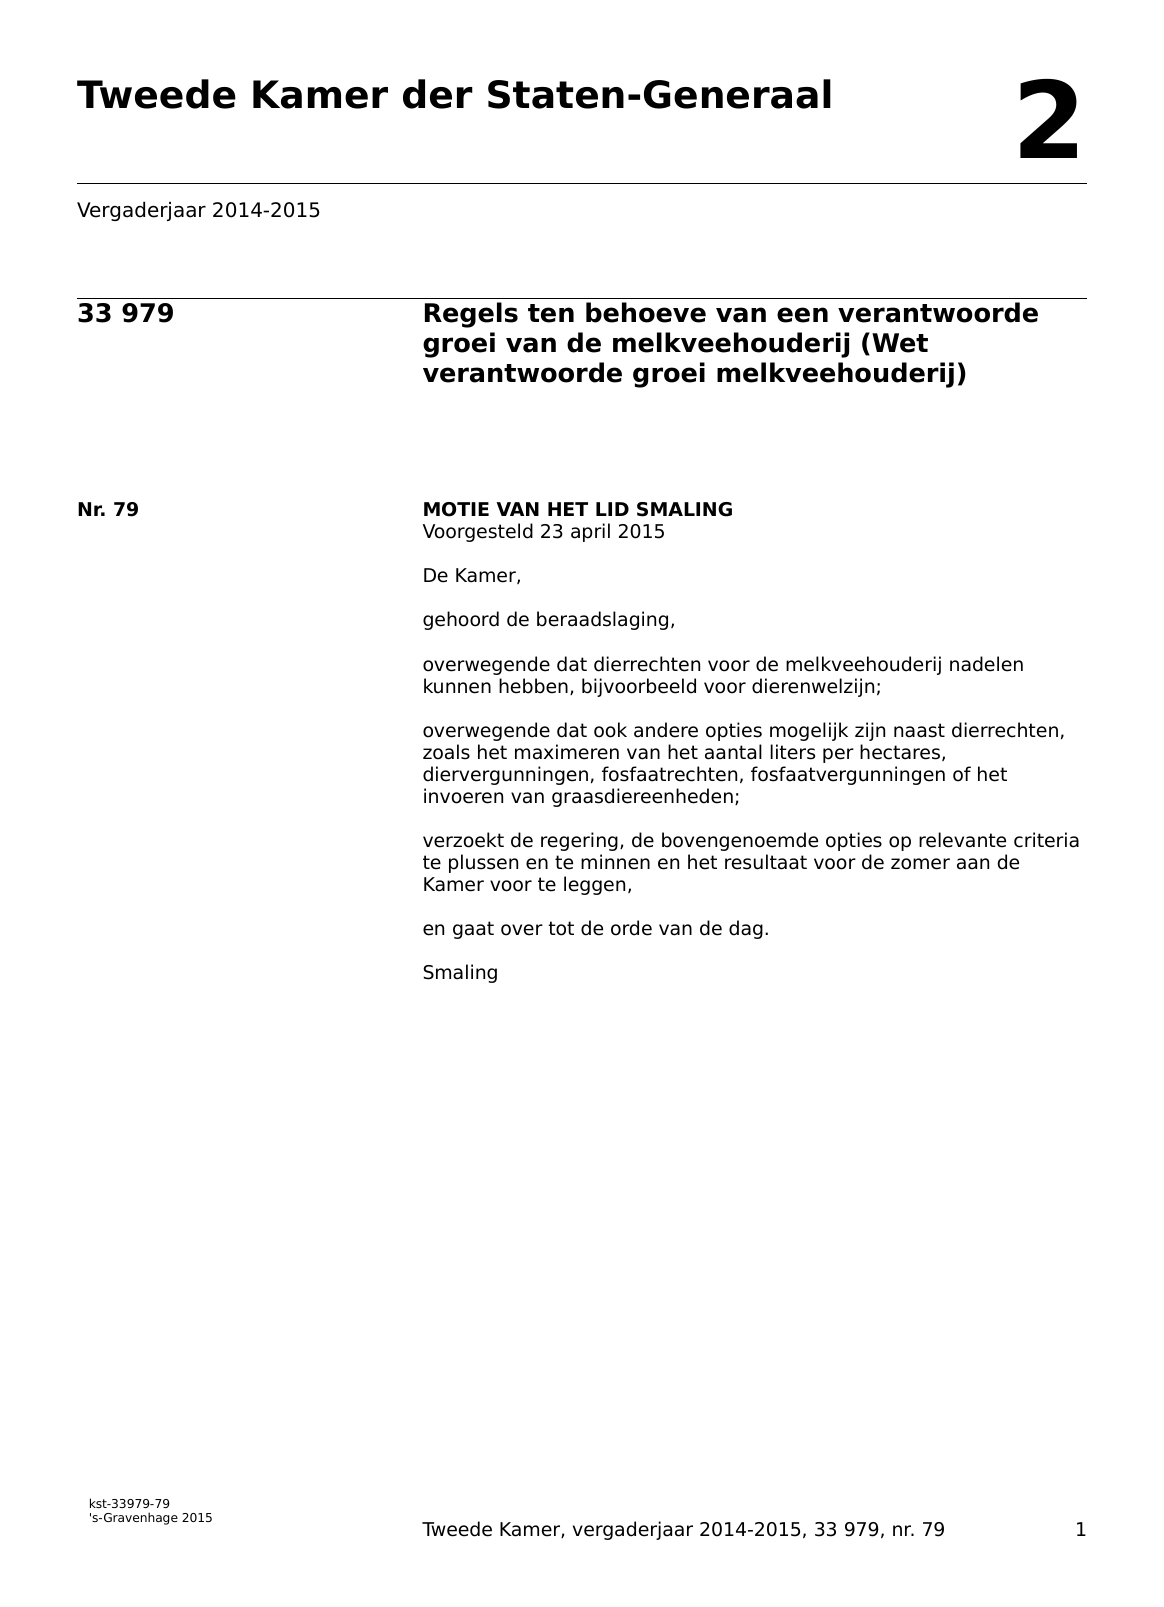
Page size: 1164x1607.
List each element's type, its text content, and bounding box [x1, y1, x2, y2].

text Smaling [422, 962, 1087, 984]
text De Kamer, [422, 565, 1087, 587]
text 's-Gravenhage 2015 [88, 1511, 323, 1525]
text verzoekt de regering, de bovengenoemde opties op relevante criteria te plussen en te minnen en het resultaat voor de zomer aan de Kamer voor te leggen, [422, 830, 1087, 896]
text gehoord de beraadslaging, [422, 609, 1087, 631]
text Voorgesteld 23 april 2015 [422, 521, 1087, 543]
subtitle Nr. 79 MOTIE VAN HET LID SMALING [77, 499, 1087, 521]
text overwegende dat ook andere opties mogelijk zijn naast dierrechten, zoals het maximeren van het aantal liters per hectares, diervergunningen, fosfaatrechten, fosfaatvergunningen of het invoeren van graasdiereenheden; [422, 720, 1087, 808]
table_header 2 [886, 59, 1087, 183]
text kst-33979-79 [88, 1497, 323, 1511]
subtitle 33 979 Regels ten behoeve van een verantwoorde groei van de melkveehouderij (Wet verantwoorde groei melkveehouderij) [77, 299, 1087, 388]
table_cell Vergaderjaar 2014-2015 [77, 184, 1087, 298]
table_header Tweede Kamer der Staten-Generaal [77, 59, 886, 183]
text overwegende dat dierrechten voor de melkveehouderij nadelen kunnen hebben, bijvoorbeeld voor dierenwelzijn; [422, 653, 1087, 697]
text en gaat over tot de orde van de dag. [422, 918, 1087, 940]
